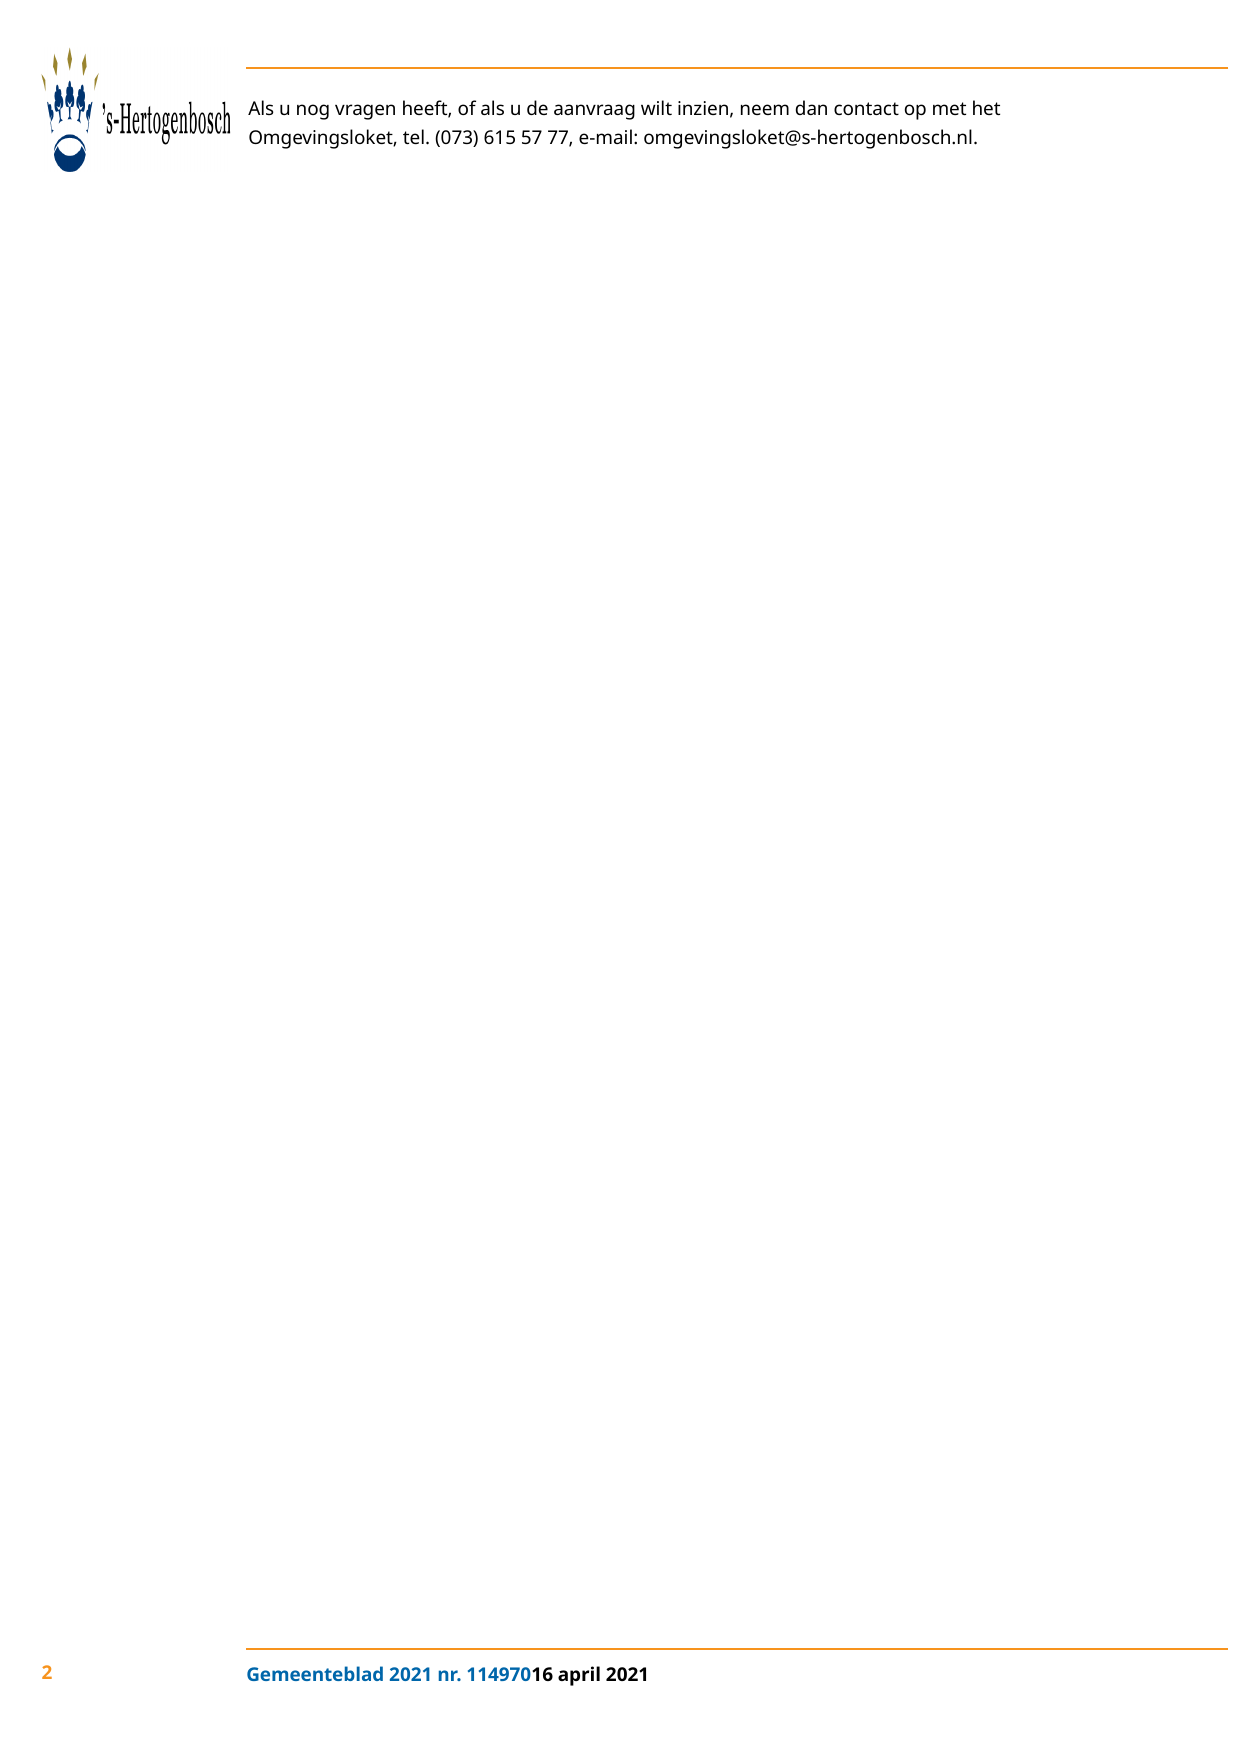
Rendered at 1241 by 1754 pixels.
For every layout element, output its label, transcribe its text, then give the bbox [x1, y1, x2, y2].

picture [41, 47, 231, 172]
text Als u nog vragen heeft, of als u de aanvraag wilt inzien, neem dan contact op met het Omgevingsloket, tel. (073) 615 57 77, e-mail: omgevingsloket@s-hertogenbosch.nl. [248, 95, 1152, 150]
